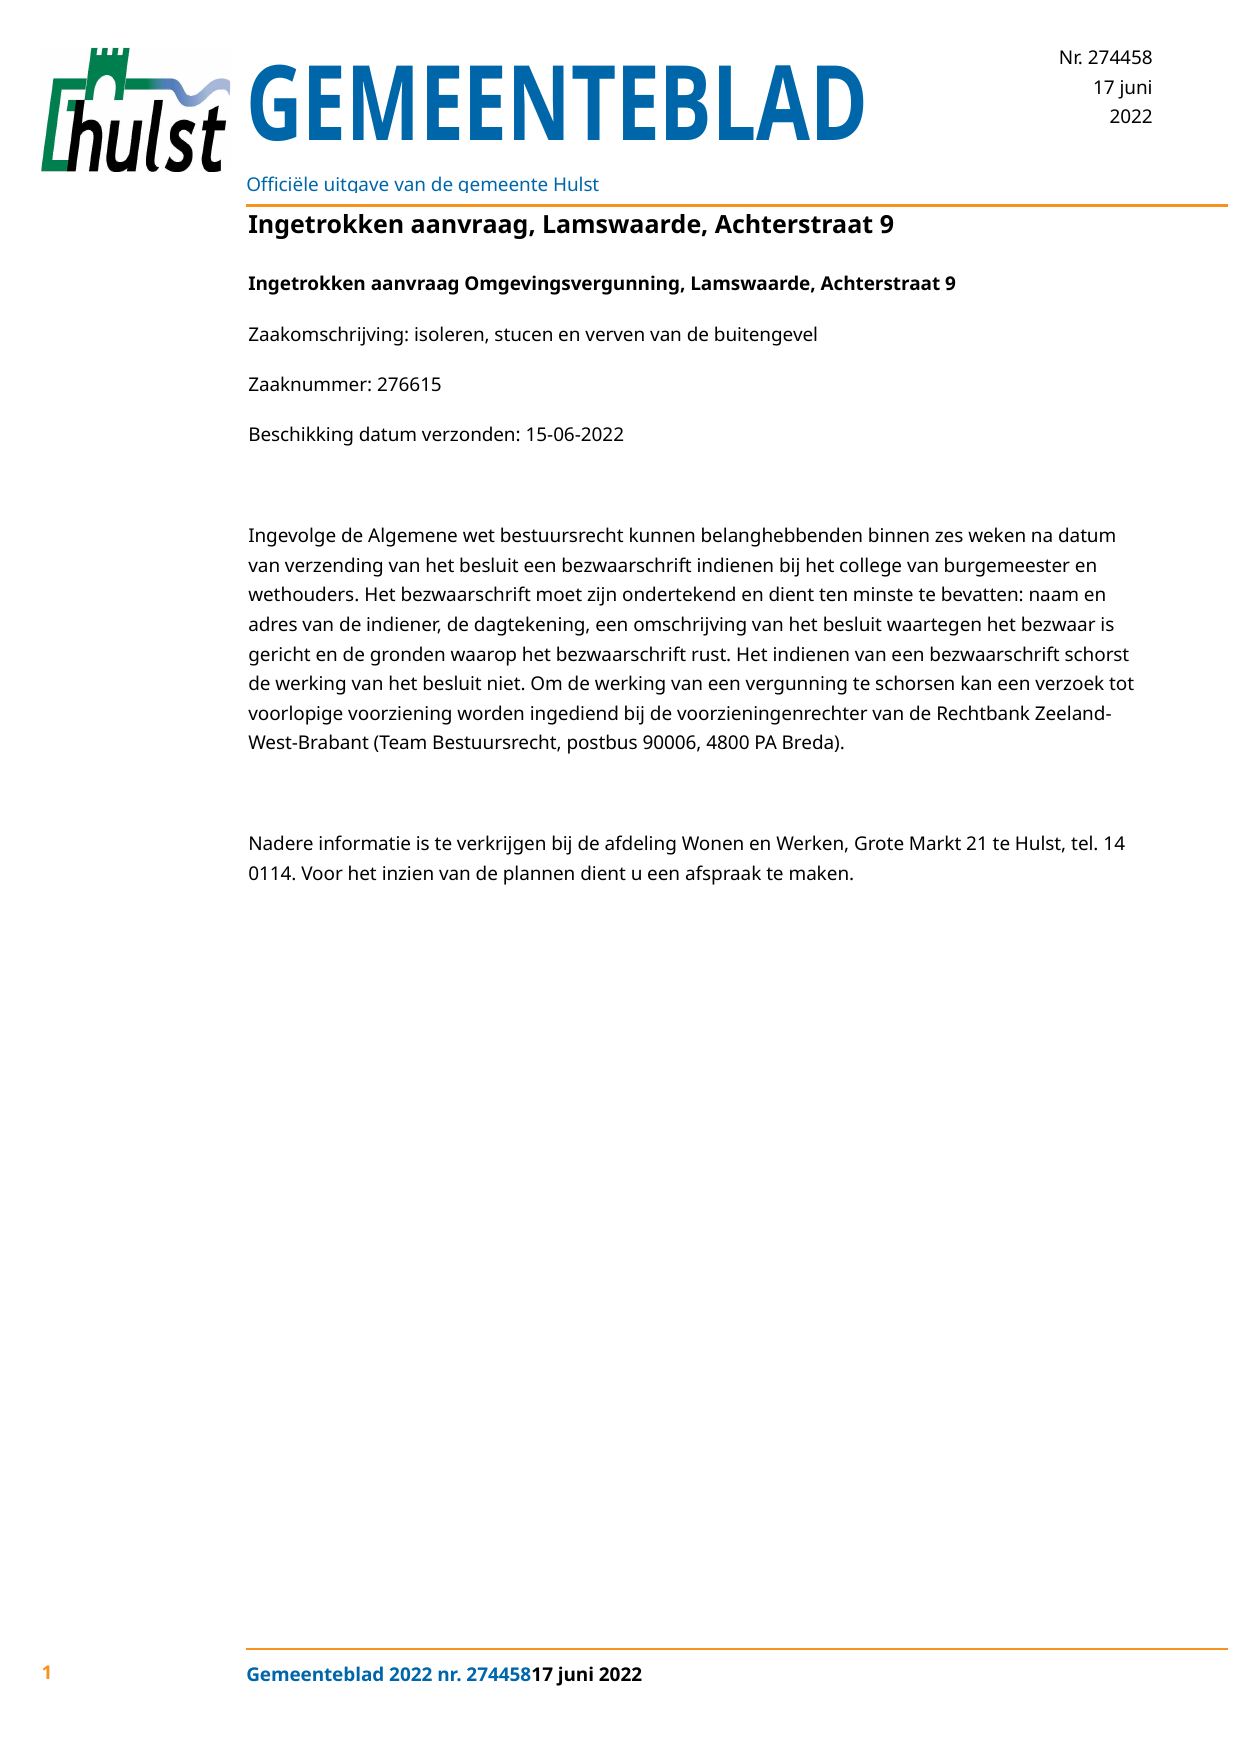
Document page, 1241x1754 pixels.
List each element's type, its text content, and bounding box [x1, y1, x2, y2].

picture [41, 47, 231, 172]
text Beschikking datum verzonden: 15-06-2022 [248, 422, 1152, 447]
text Zaakomschrijving: isoleren, stucen en verven van de buitengevel [248, 321, 1152, 346]
text Ingetrokken aanvraag Omgevingsvergunning, Lamswaarde, Achterstraat 9 [248, 270, 1152, 296]
text Ingetrokken aanvraag, Lamswaarde, Achterstraat 9 [248, 207, 1152, 241]
text Nadere informatie is te verkrijgen bij de afdeling Wonen en Werken, Grote Markt 21 te Hulst, tel. 14 0114. Voor het inzien van de plannen dient u een afspraak te maken. [248, 830, 1152, 886]
text Zaaknummer: 276615 [248, 371, 1152, 397]
text Ingevolge de Algemene wet bestuursrecht kunnen belanghebbenden binnen zes weken na datum van verzending van het besluit een bezwaarschrift indienen bij het college van burgemeester en wethouders. Het bezwaarschrift moet zijn ondertekend en dient ten minste te bevatten: naam en adres van de indiener, de dagtekening, een omschrijving van het besluit waartegen het bezwaar is gericht en de gronden waarop het bezwaarschrift rust. Het indienen van een bezwaarschrift schorst de werking van het besluit niet. Om de werking van een vergunning te schorsen kan een verzoek tot voorlopige voorziening worden ingediend bij de voorzieningenrechter van de Rechtbank Zeeland-West-Brabant (Team Bestuursrecht, postbus 90006, 4800 PA Breda). [248, 522, 1152, 755]
